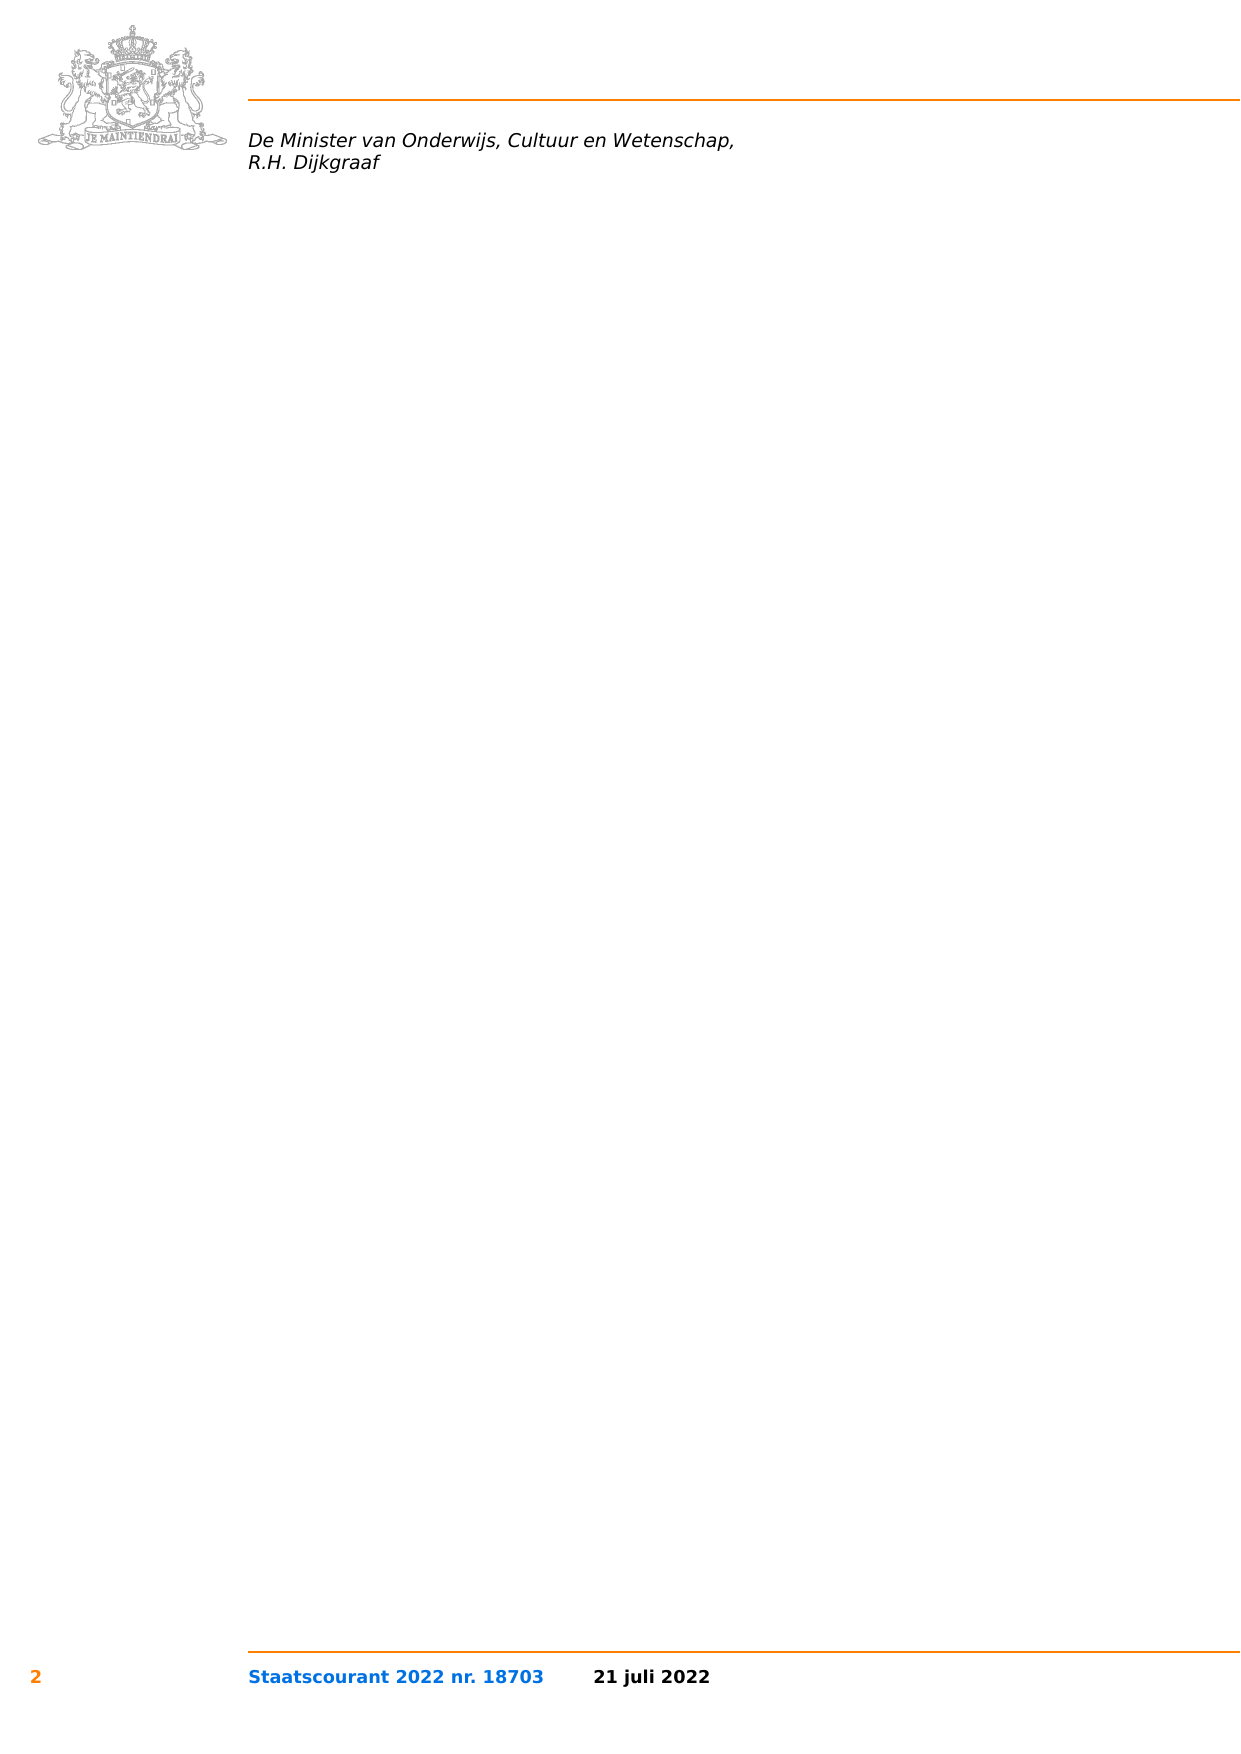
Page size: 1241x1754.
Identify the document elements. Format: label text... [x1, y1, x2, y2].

text De Minister van Onderwijs, Cultuur en Wetenschap, R.H. Dijkgraaf [248, 130, 1163, 174]
picture [38, 25, 227, 150]
